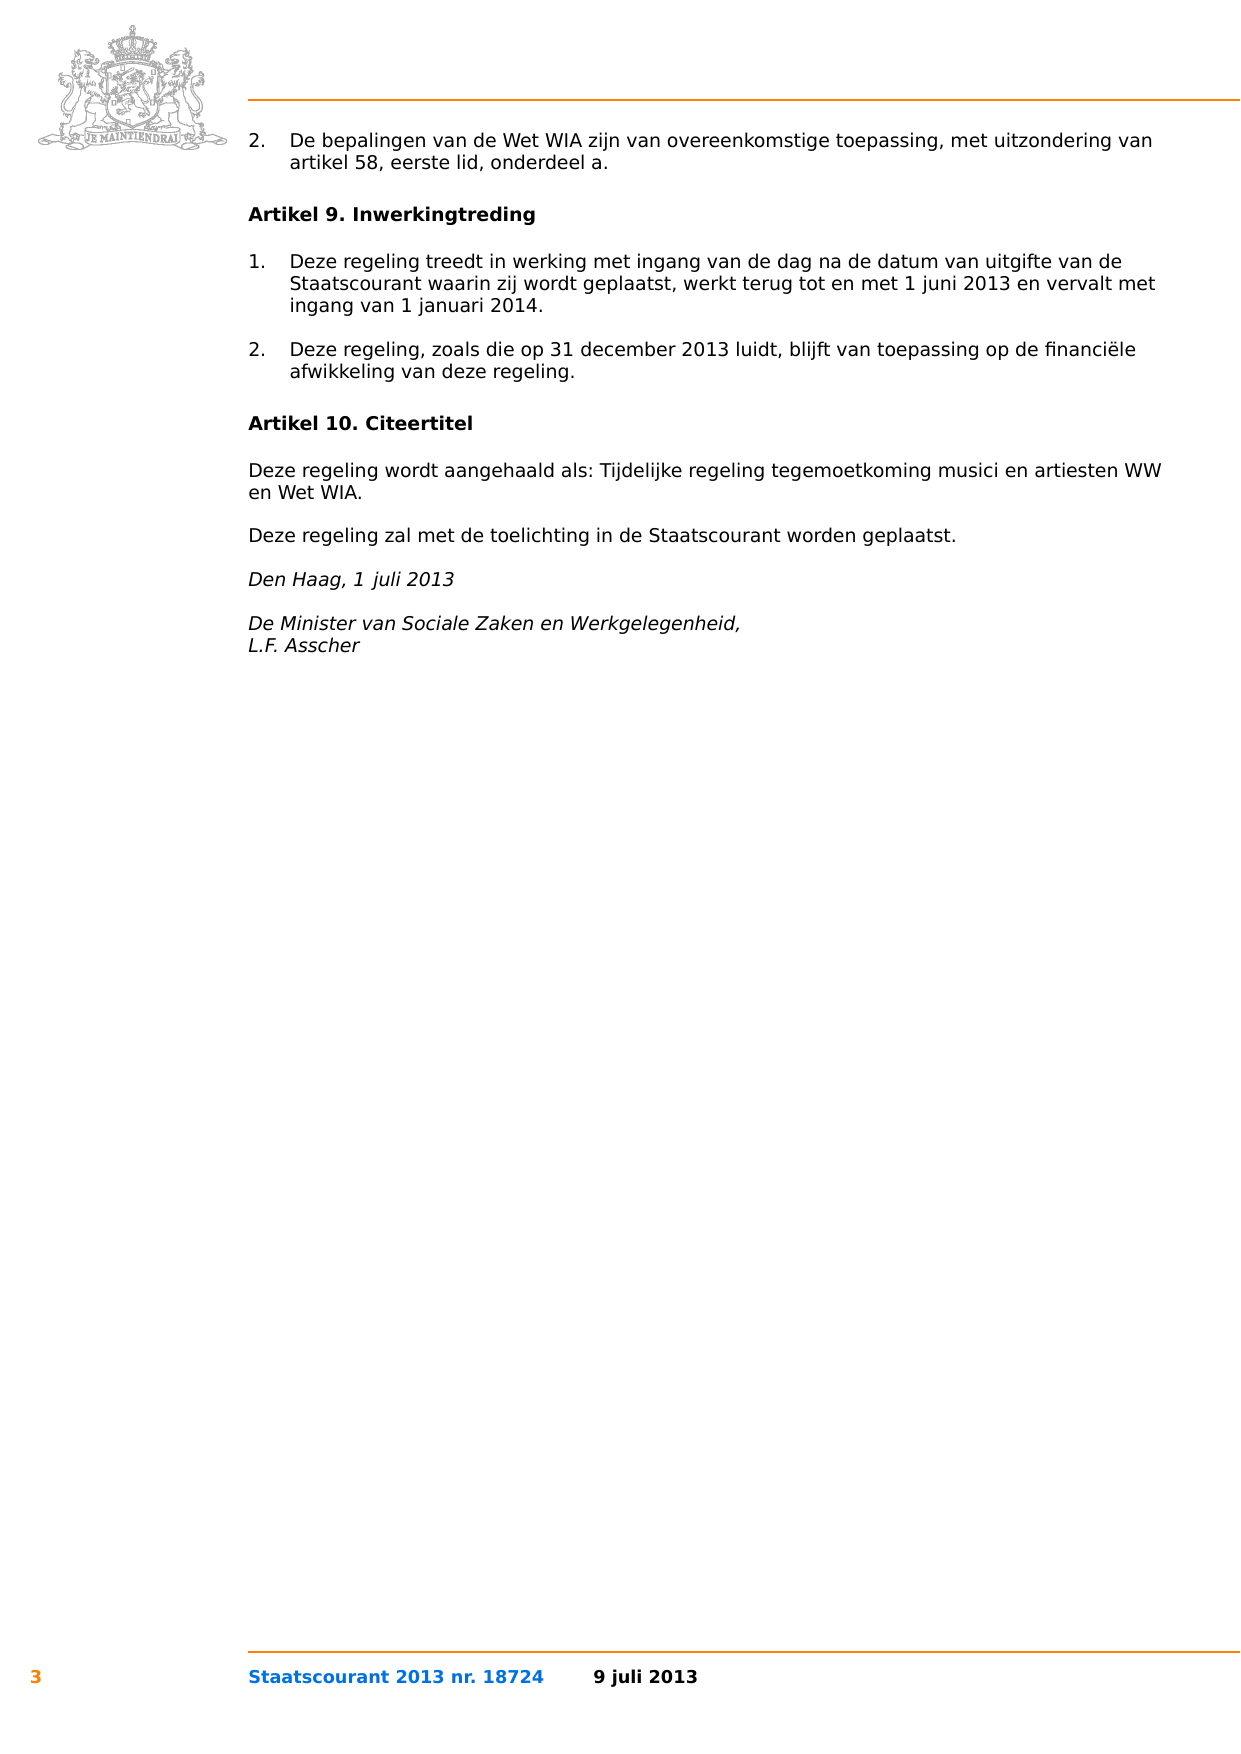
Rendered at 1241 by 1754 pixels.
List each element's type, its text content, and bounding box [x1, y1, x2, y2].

text Den Haag, 1 juli 2013 [248, 569, 1163, 591]
subtitle Artikel 9. Inwerkingtreding [248, 204, 1163, 226]
text De Minister van Sociale Zaken en Werkgelegenheid, L.F. Asscher [248, 613, 1163, 657]
text 2. Deze regeling, zoals die op 31 december 2013 luidt, blijft van toepassing op de financiële afwikkeling van deze regeling. [248, 339, 1163, 383]
text Deze regeling wordt aangehaald als: Tijdelijke regeling tegemoetkoming musici en artiesten WW en Wet WIA. [248, 459, 1163, 503]
subtitle Artikel 10. Citeertitel [248, 413, 1163, 434]
picture [38, 25, 227, 150]
text Deze regeling zal met de toelichting in de Staatscourant worden geplaatst. [248, 525, 1163, 547]
text 2. De bepalingen van de Wet WIA zijn van overeenkomstige toepassing, met uitzondering van artikel 58, eerste lid, onderdeel a. [248, 130, 1163, 174]
text 1. Deze regeling treedt in werking met ingang van de dag na de datum van uitgifte van de Staatscourant waarin zij wordt geplaatst, werkt terug tot en met 1 juni 2013 en vervalt met ingang van 1 januari 2014. [248, 251, 1163, 317]
